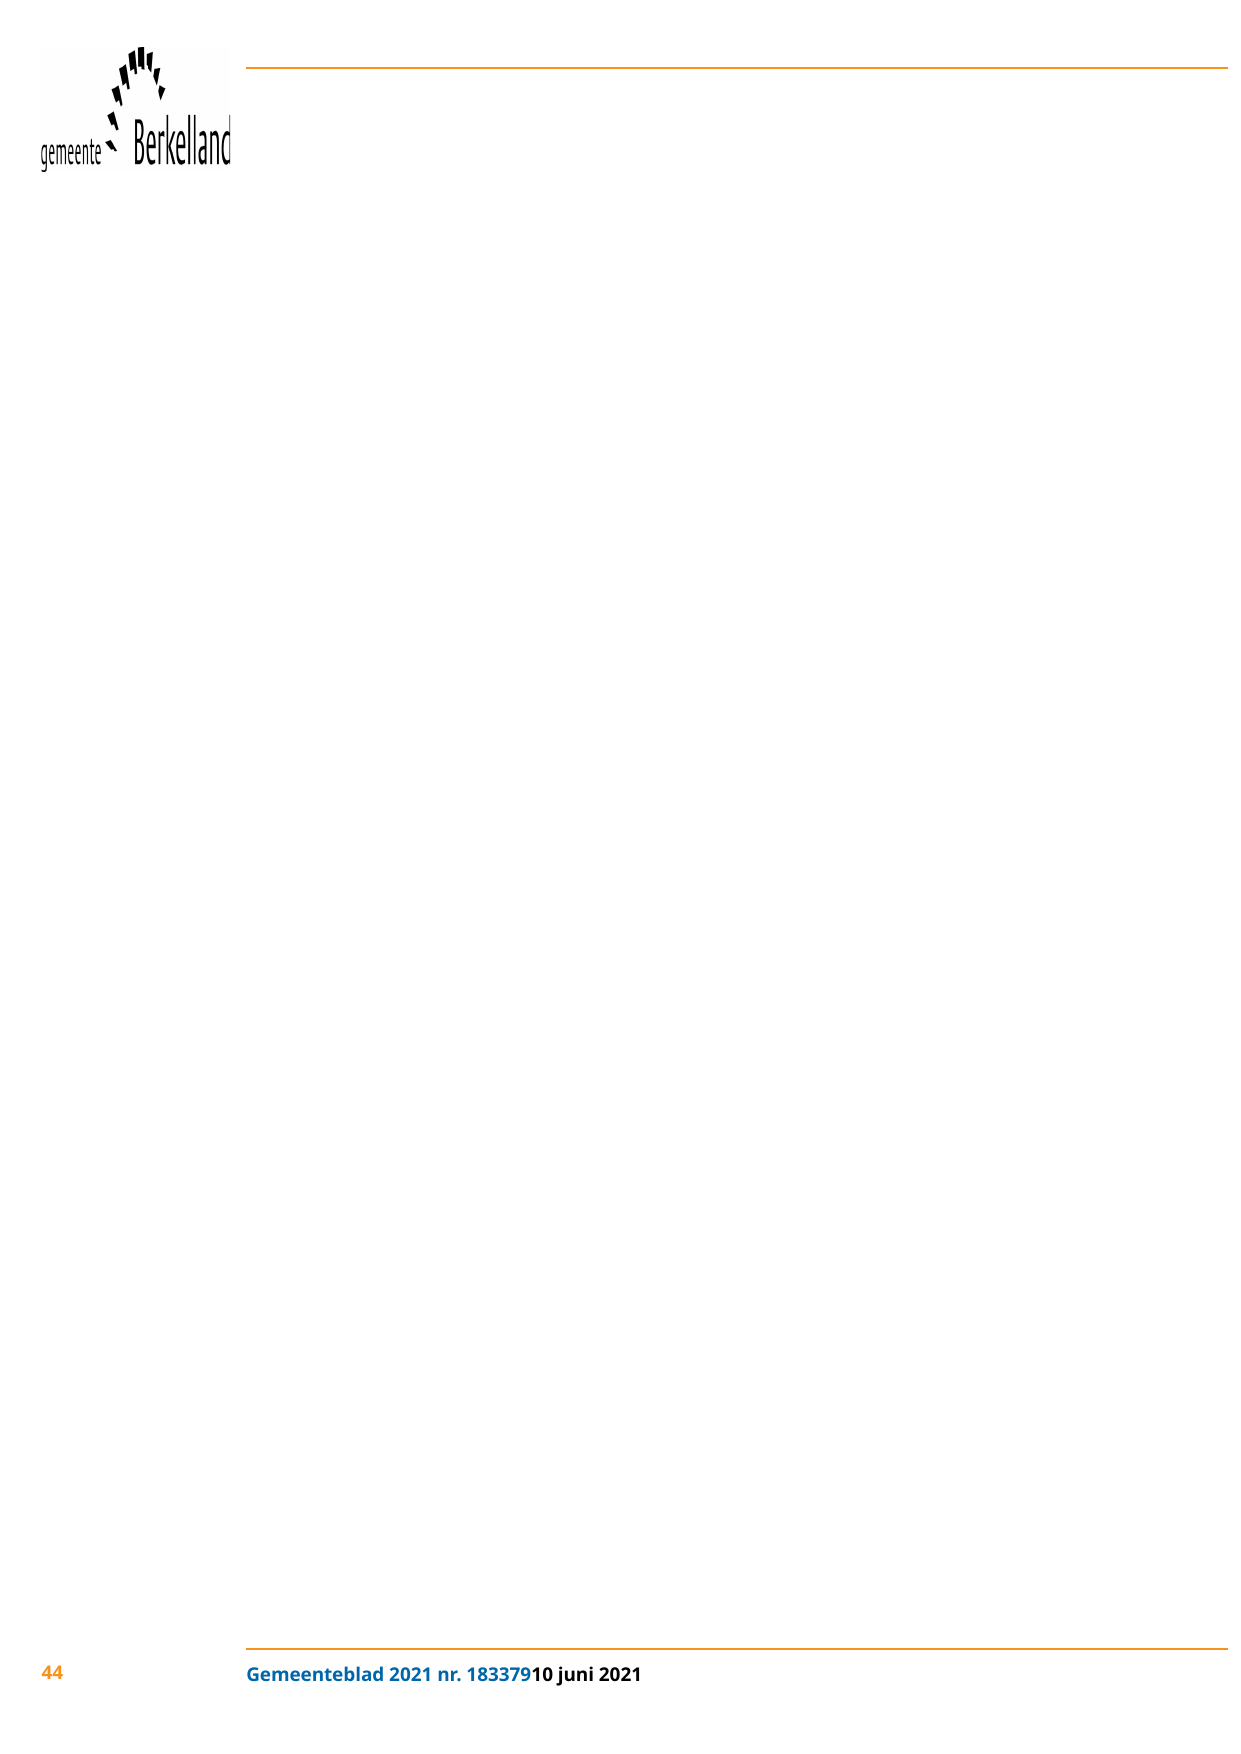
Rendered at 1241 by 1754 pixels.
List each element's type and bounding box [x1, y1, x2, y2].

picture [41, 47, 231, 172]
